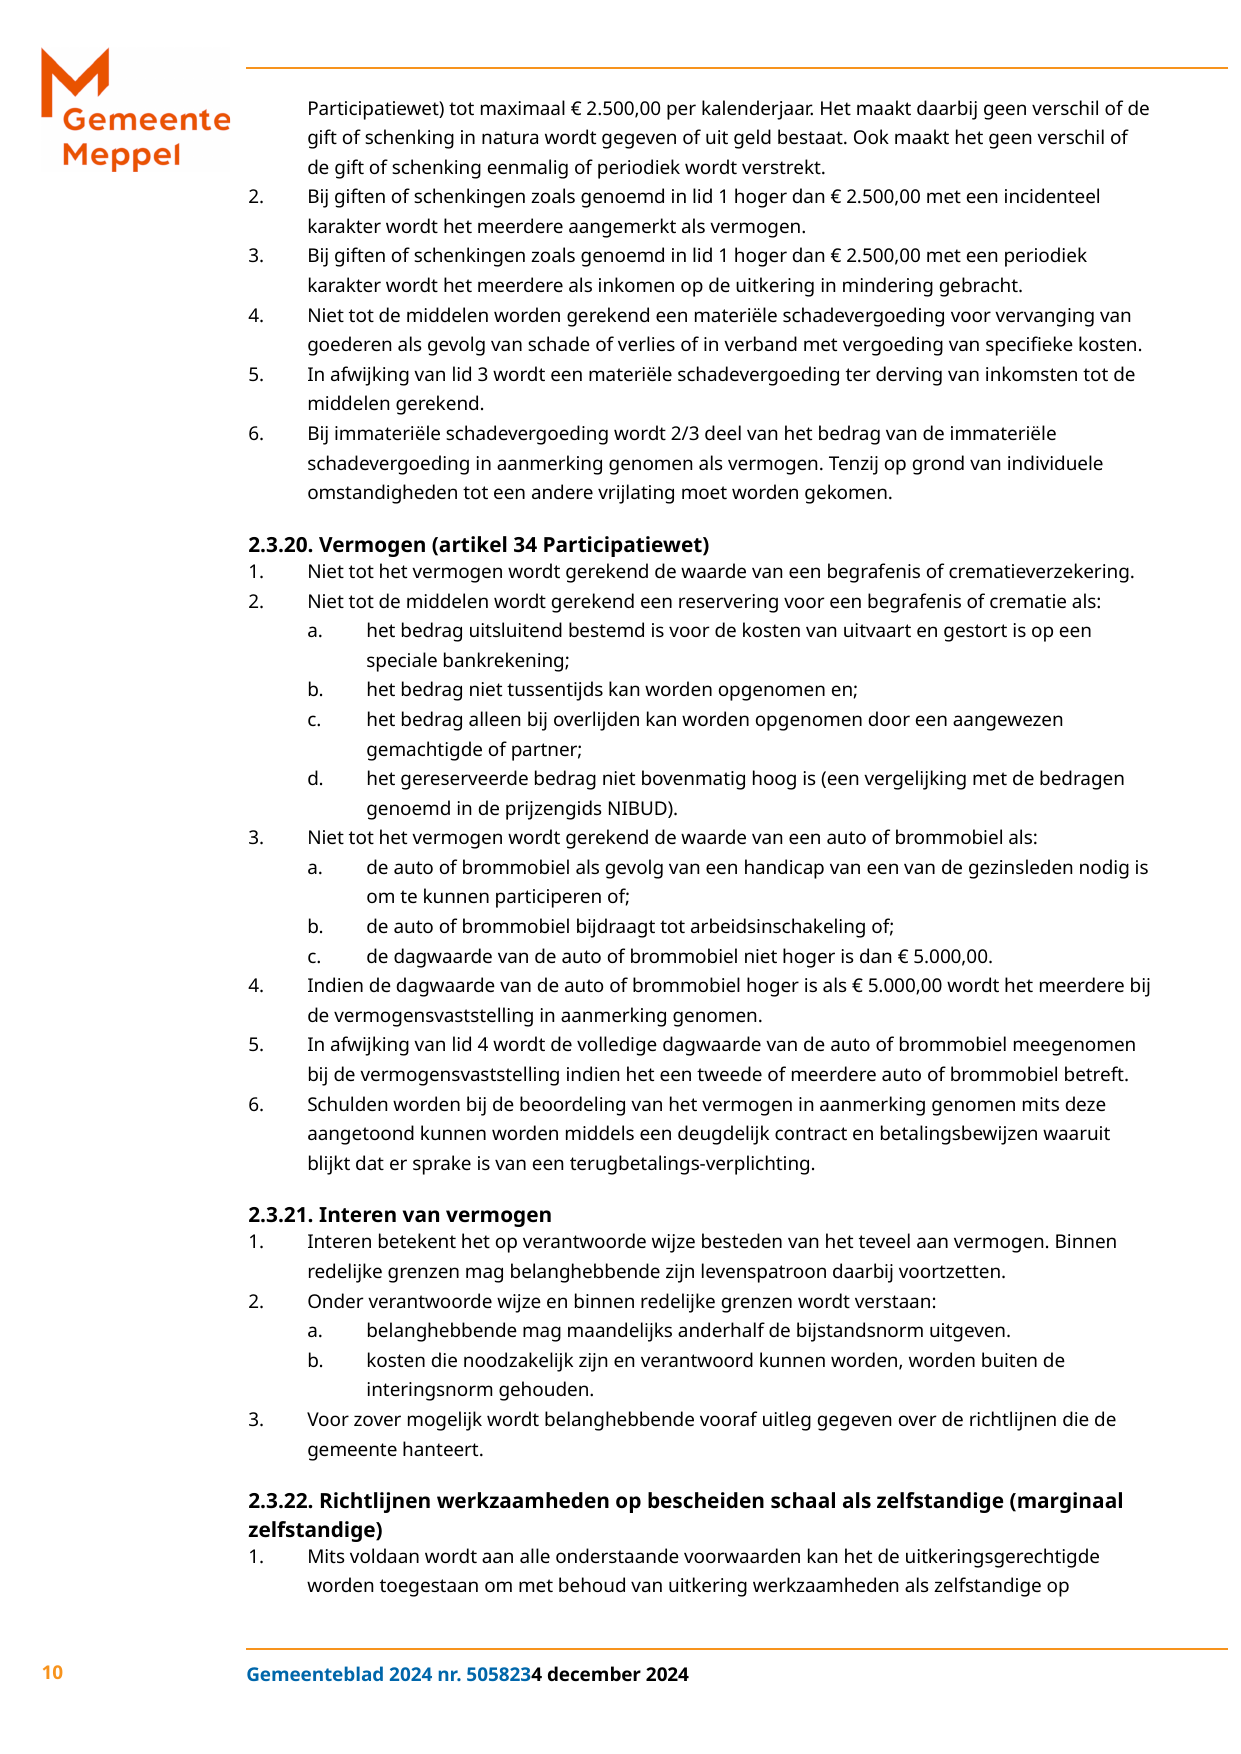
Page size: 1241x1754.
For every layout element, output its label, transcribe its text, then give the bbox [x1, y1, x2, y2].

list het gereserveerde bedrag niet bovenmatig hoog is (een vergelijking met de bedragen genoemd in de prijzengids NIBUD). [307, 765, 1152, 821]
list de auto of brommobiel bijdraagt tot arbeidsinschakeling of; [307, 913, 1152, 939]
text 2.3.21. Interen van vermogen [248, 1200, 1152, 1229]
list Bij giften of schenkingen zoals genoemd in lid 1 hoger dan € 2.500,00 met een incidenteel karakter wordt het meerdere aangemerkt als vermogen. [248, 183, 1152, 239]
text 2.3.22. Richtlijnen werkzaamheden op bescheiden schaal als zelfstandige (marginaal zelfstandige) [248, 1486, 1152, 1543]
list Onder verantwoorde wijze en binnen redelijke grenzen wordt verstaan: [248, 1288, 1152, 1314]
list Niet tot de middelen wordt gerekend een reservering voor een begrafenis of crematie als: [248, 588, 1152, 613]
list In afwijking van lid 4 wordt de volledige dagwaarde van de auto of brommobiel meegenomen bij de vermogensvaststelling indien het een tweede of meerdere auto of brommobiel betreft. [248, 1032, 1152, 1087]
text 2.3.20. Vermogen (artikel 34 Participatiewet) [248, 530, 1152, 558]
list Interen betekent het op verantwoorde wijze besteden van het teveel aan vermogen. Binnen redelijke grenzen mag belanghebbende zijn levenspatroon daarbij voortzetten. [248, 1229, 1152, 1284]
list Participatiewet) tot maximaal € 2.500,00 per kalenderjaar. Het maakt daarbij geen verschil of de gift of schenking in natura wordt gegeven of uit geld bestaat. Ook maakt het geen verschil of de gift of schenking eenmalig of periodiek wordt verstrekt. [248, 95, 1152, 180]
list het bedrag uitsluitend bestemd is voor de kosten van uitvaart en gestort is op een speciale bankrekening; [307, 617, 1152, 673]
list Indien de dagwaarde van de auto of brommobiel hoger is als € 5.000,00 wordt het meerdere bij de vermogensvaststelling in aanmerking genomen. [248, 972, 1152, 1028]
list Bij giften of schenkingen zoals genoemd in lid 1 hoger dan € 2.500,00 met een periodiek karakter wordt het meerdere als inkomen op de uitkering in mindering gebracht. [248, 243, 1152, 298]
list Mits voldaan wordt aan alle onderstaande voorwaarden kan het de uitkeringsgerechtigde worden toegestaan om met behoud van uitkering werkzaamheden als zelfstandige op [248, 1543, 1152, 1598]
list Voor zover mogelijk wordt belanghebbende vooraf uitleg gegeven over de richtlijnen die de gemeente hanteert. [248, 1406, 1152, 1462]
list de auto of brommobiel als gevolg van een handicap van een van de gezinsleden nodig is om te kunnen participeren of; [307, 854, 1152, 909]
list Bij immateriële schadevergoeding wordt 2/3 deel van het bedrag van de immateriële schadevergoeding in aanmerking genomen als vermogen. Tenzij op grond van individuele omstandigheden tot een andere vrijlating moet worden gekomen. [248, 420, 1152, 505]
list belanghebbende mag maandelijks anderhalf de bijstandsnorm uitgeven. [307, 1317, 1152, 1343]
list het bedrag alleen bij overlijden kan worden opgenomen door een aangewezen gemachtigde of partner; [307, 706, 1152, 761]
list In afwijking van lid 3 wordt een materiële schadevergoeding ter derving van inkomsten tot de middelen gerekend. [248, 361, 1152, 416]
list Niet tot het vermogen wordt gerekend de waarde van een begrafenis of crematieverzekering. [248, 558, 1152, 584]
list kosten die noodzakelijk zijn en verantwoord kunnen worden, worden buiten de interingsnorm gehouden. [307, 1347, 1152, 1402]
picture [41, 47, 231, 172]
list Schulden worden bij de beoordeling van het vermogen in aanmerking genomen mits deze aangetoond kunnen worden middels een deugdelijk contract en betalingsbewijzen waaruit blijkt dat er sprake is van een terugbetalings-verplichting. [248, 1091, 1152, 1176]
list de dagwaarde van de auto of brommobiel niet hoger is dan € 5.000,00. [307, 943, 1152, 968]
list Niet tot de middelen worden gerekend een materiële schadevergoeding voor vervanging van goederen als gevolg van schade of verlies of in verband met vergoeding van specifieke kosten. [248, 302, 1152, 357]
list Niet tot het vermogen wordt gerekend de waarde van een auto of brommobiel als: [248, 824, 1152, 850]
list het bedrag niet tussentijds kan worden opgenomen en; [307, 677, 1152, 702]
